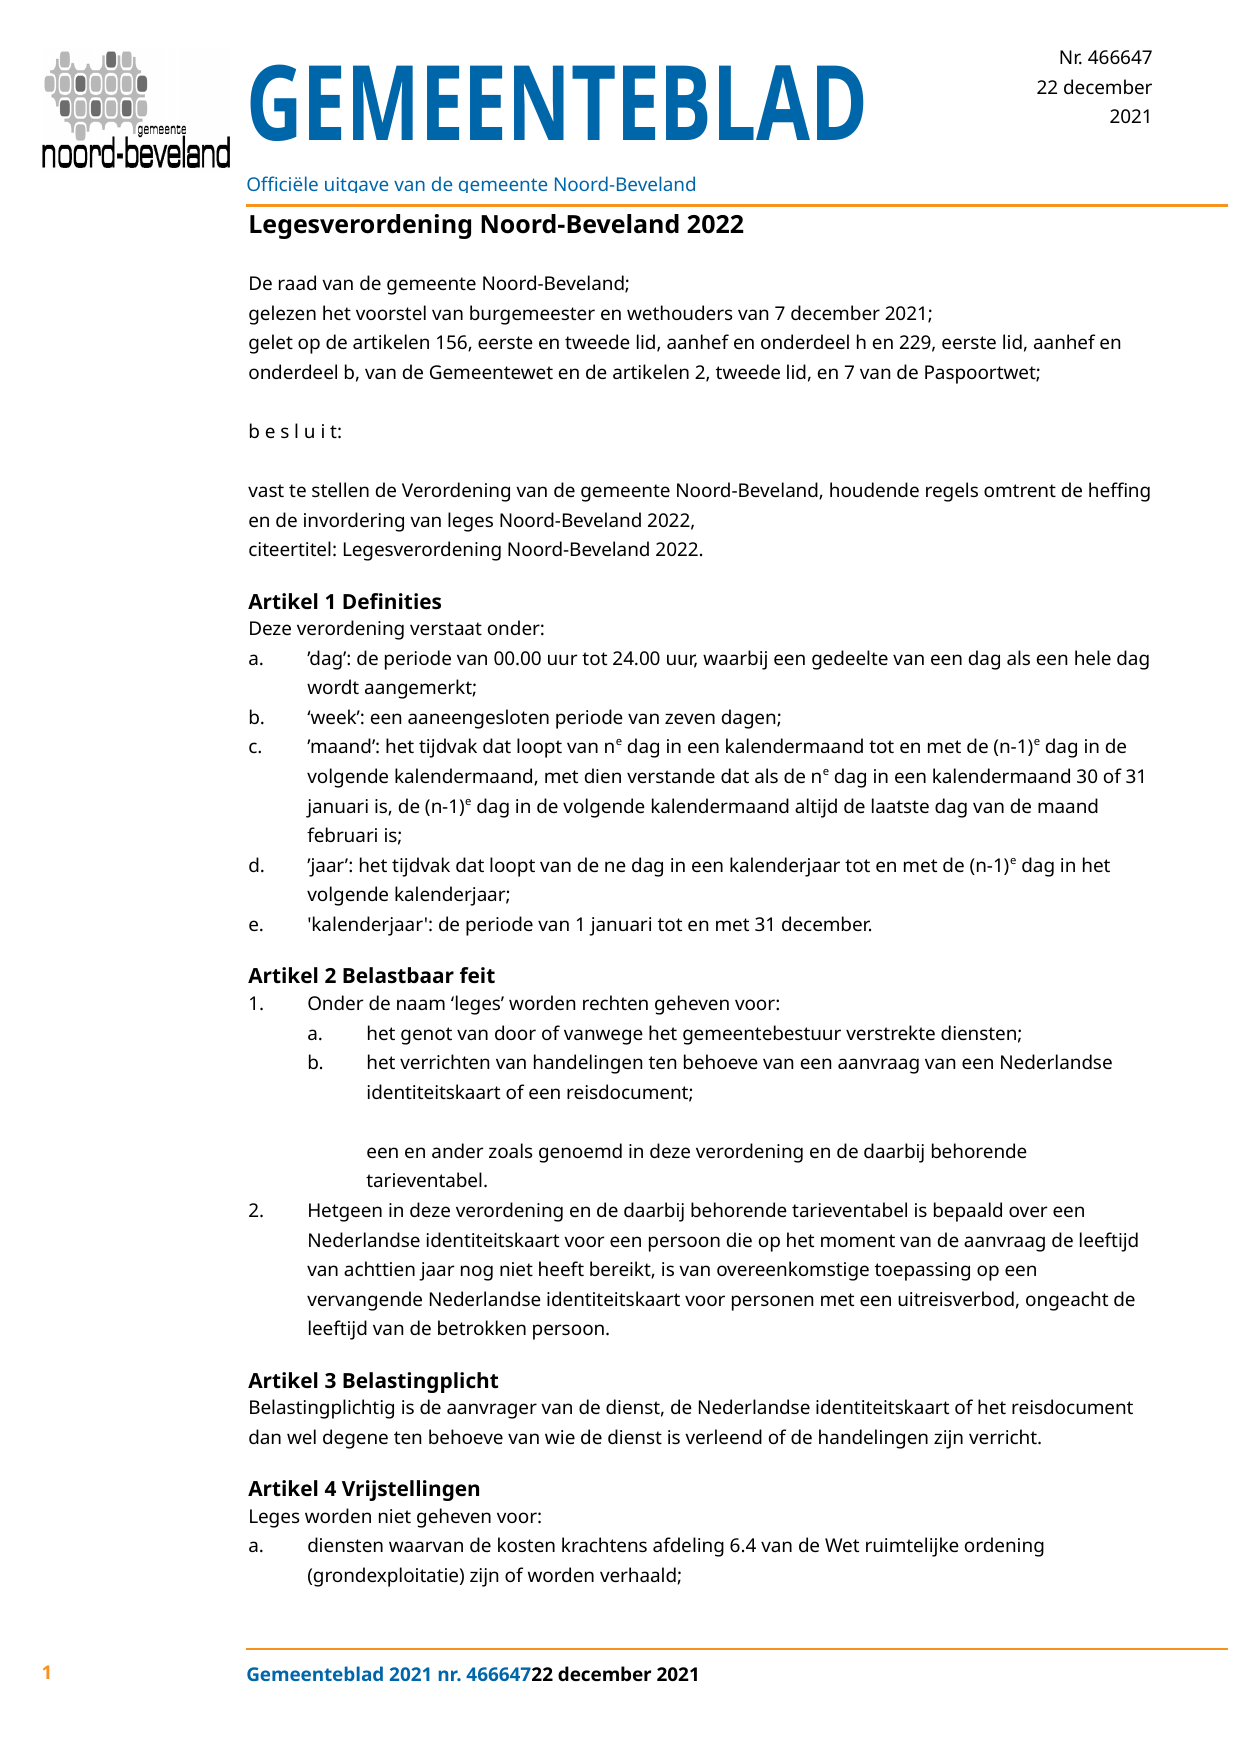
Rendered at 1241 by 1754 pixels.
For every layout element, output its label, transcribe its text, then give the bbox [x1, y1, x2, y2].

text gelet op de artikelen 156, eerste en tweede lid, aanhef en onderdeel h en 229, eerste lid, aanhef en onderdeel b, van de Gemeentewet en de artikelen 2, tweede lid, en 7 van de Paspoortwet; [248, 329, 1152, 385]
text gelezen het voorstel van burgemeester en wethouders van 7 december 2021; [248, 300, 1152, 326]
text vast te stellen de Verordening van de gemeente Noord-Beveland, houdende regels omtrent de heffing en de invordering van leges Noord-Beveland 2022, [248, 477, 1152, 533]
text Artikel 4 Vrijstellingen [248, 1474, 1152, 1503]
text Artikel 3 Belastingplicht [248, 1366, 1152, 1394]
list het verrichten van handelingen ten behoeve van een aanvraag van een Nederlandse identiteitskaart of een reisdocument; [307, 1049, 1152, 1104]
list ’jaar’: het tijdvak dat loopt van de ne dag in een kalenderjaar tot en met de (n-1)e dag in het volgende kalenderjaar; [248, 852, 1152, 907]
text citeertitel: Legesverordening Noord-Beveland 2022. [248, 537, 1152, 562]
list Hetgeen in deze verordening en de daarbij behorende tarieventabel is bepaald over een Nederlandse identiteitskaart voor een persoon die op het moment van de aanvraag de leeftijd van achttien jaar nog niet heeft bereikt, is van overeenkomstige toepassing op een vervangende Nederlandse identiteitskaart voor personen met een uitreisverbod, ongeacht de leeftijd van de betrokken persoon. [248, 1197, 1152, 1341]
list Onder de naam ‘leges’ worden rechten geheven voor: [248, 990, 1152, 1016]
list het genot van door of vanwege het gemeentebestuur verstrekte diensten; [307, 1020, 1152, 1045]
list 'kalenderjaar': de periode van 1 januari tot en met 31 december. [248, 911, 1152, 937]
text b e s l u i t: [248, 418, 1152, 444]
text Belastingplichtig is de aanvrager van de dienst, de Nederlandse identiteitskaart of het reisdocument dan wel degene ten behoeve van wie de dienst is verleend of de handelingen zijn verricht. [248, 1394, 1152, 1450]
picture [41, 47, 231, 172]
text Deze verordening verstaat onder: [248, 615, 1152, 641]
list ’dag’: de periode van 00.00 uur tot 24.00 uur, waarbij een gedeelte van een dag als een hele dag wordt aangemerkt; [248, 645, 1152, 700]
text Leges worden niet geheven voor: [248, 1503, 1152, 1528]
list ’maand’: het tijdvak dat loopt van ne dag in een kalendermaand tot en met de (n-1)e dag in de volgende kalendermaand, met dien verstande dat als de ne dag in een kalendermaand 30 of 31 januari is, de (n-1)e dag in de volgende kalendermaand altijd de laatste dag van de maand februari is; [248, 734, 1152, 848]
text Legesverordening Noord-Beveland 2022 [248, 207, 1152, 241]
list een en ander zoals genoemd in deze verordening en de daarbij behorende tarieventabel. [307, 1138, 1152, 1193]
list diensten waarvan de kosten krachtens afdeling 6.4 van de Wet ruimtelijke ordening (grondexploitatie) zijn of worden verhaald; [248, 1532, 1152, 1588]
text De raad van de gemeente Noord-Beveland; [248, 270, 1152, 296]
text Artikel 2 Belastbaar feit [248, 962, 1152, 990]
text Artikel 1 Definities [248, 587, 1152, 615]
list ‘week’: een aaneengesloten periode van zeven dagen; [248, 704, 1152, 730]
